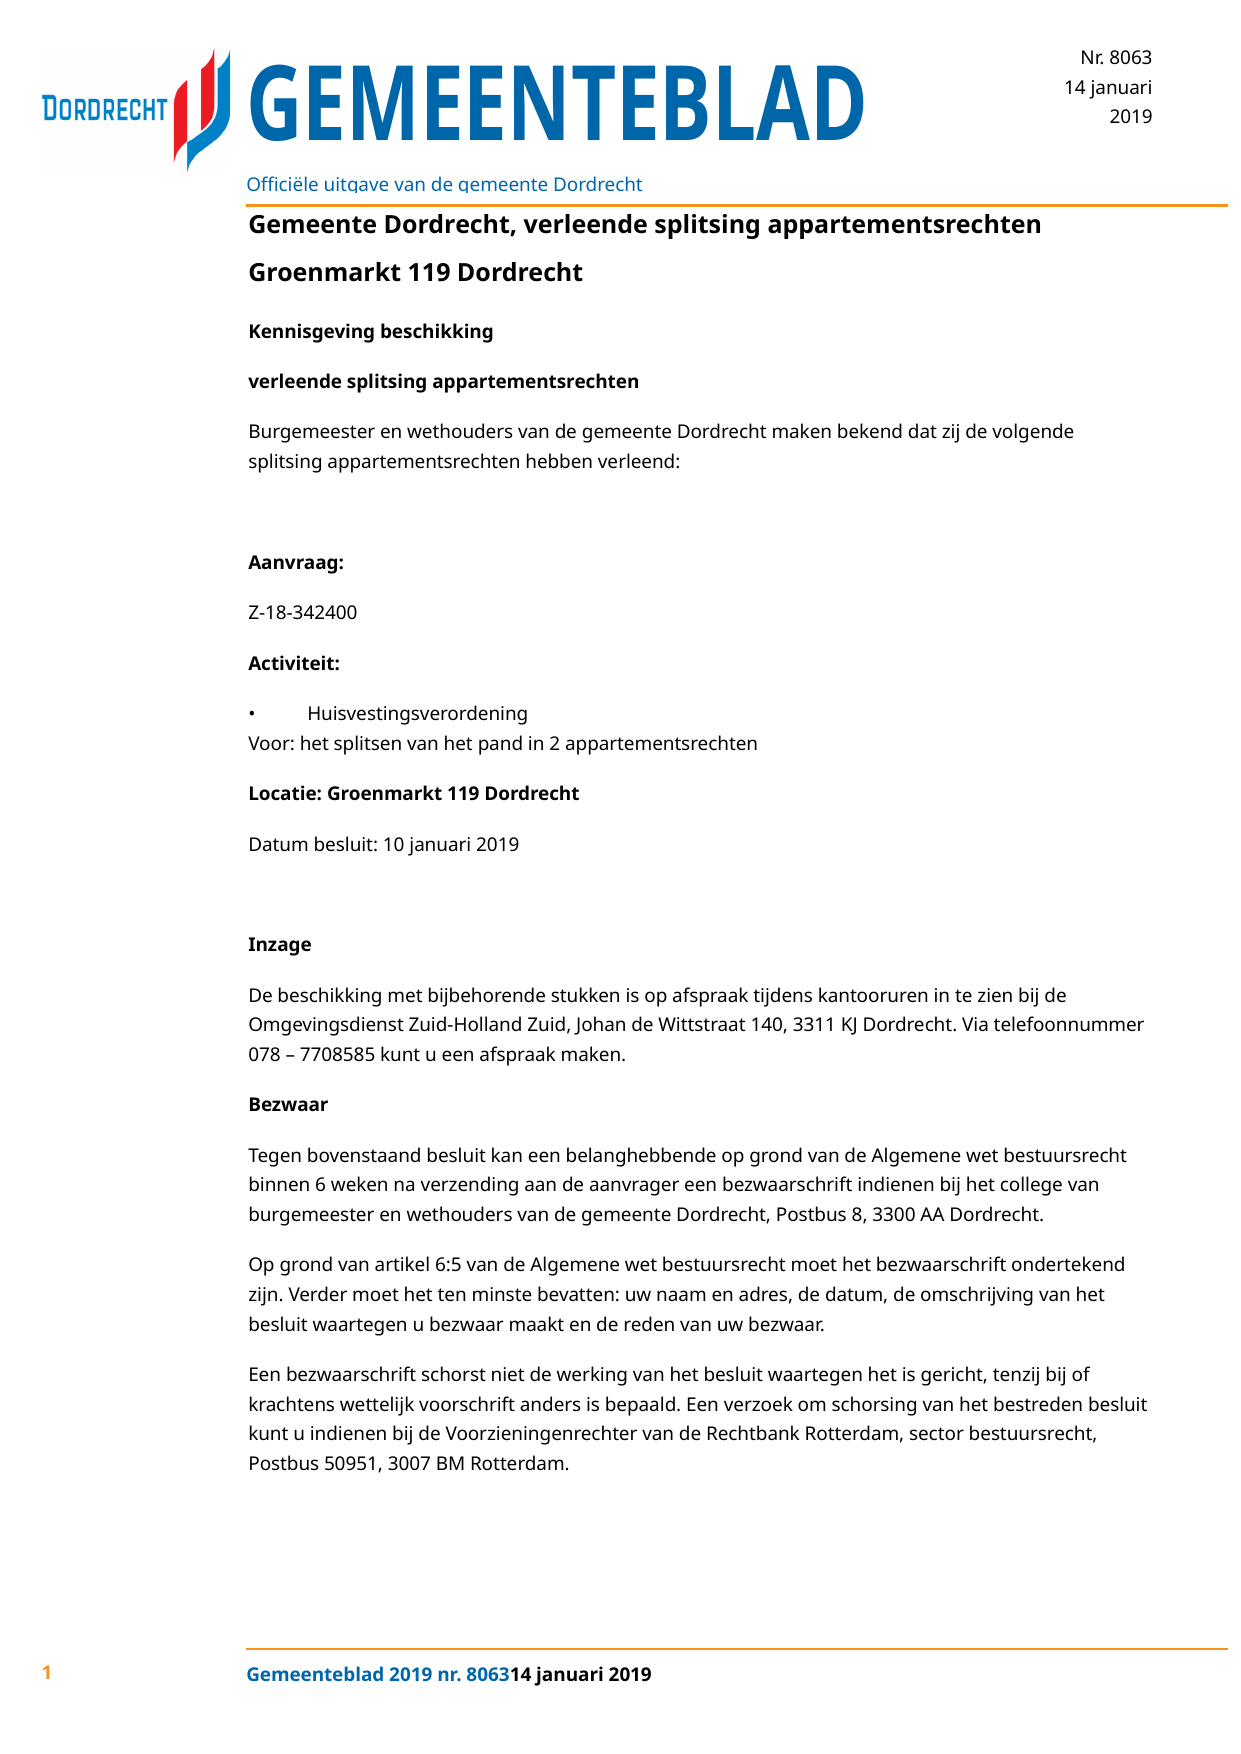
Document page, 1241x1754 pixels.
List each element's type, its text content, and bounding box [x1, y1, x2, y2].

text Voor: het splitsen van het pand in 2 appartementsrechten [248, 730, 1152, 756]
text Een bezwaarschrift schorst niet de werking van het besluit waartegen het is gericht, tenzij bij of krachtens wettelijk voorschrift anders is bepaald. Een verzoek om schorsing van het bestreden besluit kunt u indienen bij de Voorzieningenrechter van de Rechtbank Rotterdam, sector bestuursrecht, Postbus 50951, 3007 BM Rotterdam. [248, 1361, 1152, 1476]
text Aanvraag: [248, 549, 1152, 575]
text Bezwaar [248, 1092, 1152, 1117]
text De beschikking met bijbehorende stukken is op afspraak tijdens kantooruren in te zien bij de Omgevingsdienst Zuid-Holland Zuid, Johan de Wittstraat 140, 3311 KJ Dordrecht. Via telefoonnummer 078 – 7708585 kunt u een afspraak maken. [248, 982, 1152, 1067]
text Datum besluit: 10 januari 2019 [248, 831, 1152, 857]
text Locatie: Groenmarkt 119 Dordrecht [248, 780, 1152, 806]
text Gemeente Dordrecht, verleende splitsing appartementsrechten Groenmarkt 119 Dordrecht [248, 207, 1152, 288]
text verleende splitsing appartementsrechten [248, 368, 1152, 394]
text Op grond van artikel 6:5 van de Algemene wet bestuursrecht moet het bezwaarschrift ondertekend zijn. Verder moet het ten minste bevatten: uw naam en adres, de datum, de omschrijving van het besluit waartegen u bezwaar maakt en de reden van uw bezwaar. [248, 1252, 1152, 1337]
text Activiteit: [248, 650, 1152, 676]
list Huisvestingsverordening [248, 700, 1152, 726]
text Z-18-342400 [248, 599, 1152, 625]
text Inzage [248, 932, 1152, 957]
text Tegen bovenstaand besluit kan een belanghebbende op grond van de Algemene wet bestuursrecht binnen 6 weken na verzending aan de aanvrager een bezwaarschrift indienen bij het college van burgemeester en wethouders van de gemeente Dordrecht, Postbus 8, 3300 AA Dordrecht. [248, 1142, 1152, 1227]
text Kennisgeving beschikking [248, 318, 1152, 344]
picture [41, 47, 231, 172]
text Burgemeester en wethouders van de gemeente Dordrecht maken bekend dat zij de volgende splitsing appartementsrechten hebben verleend: [248, 419, 1152, 474]
